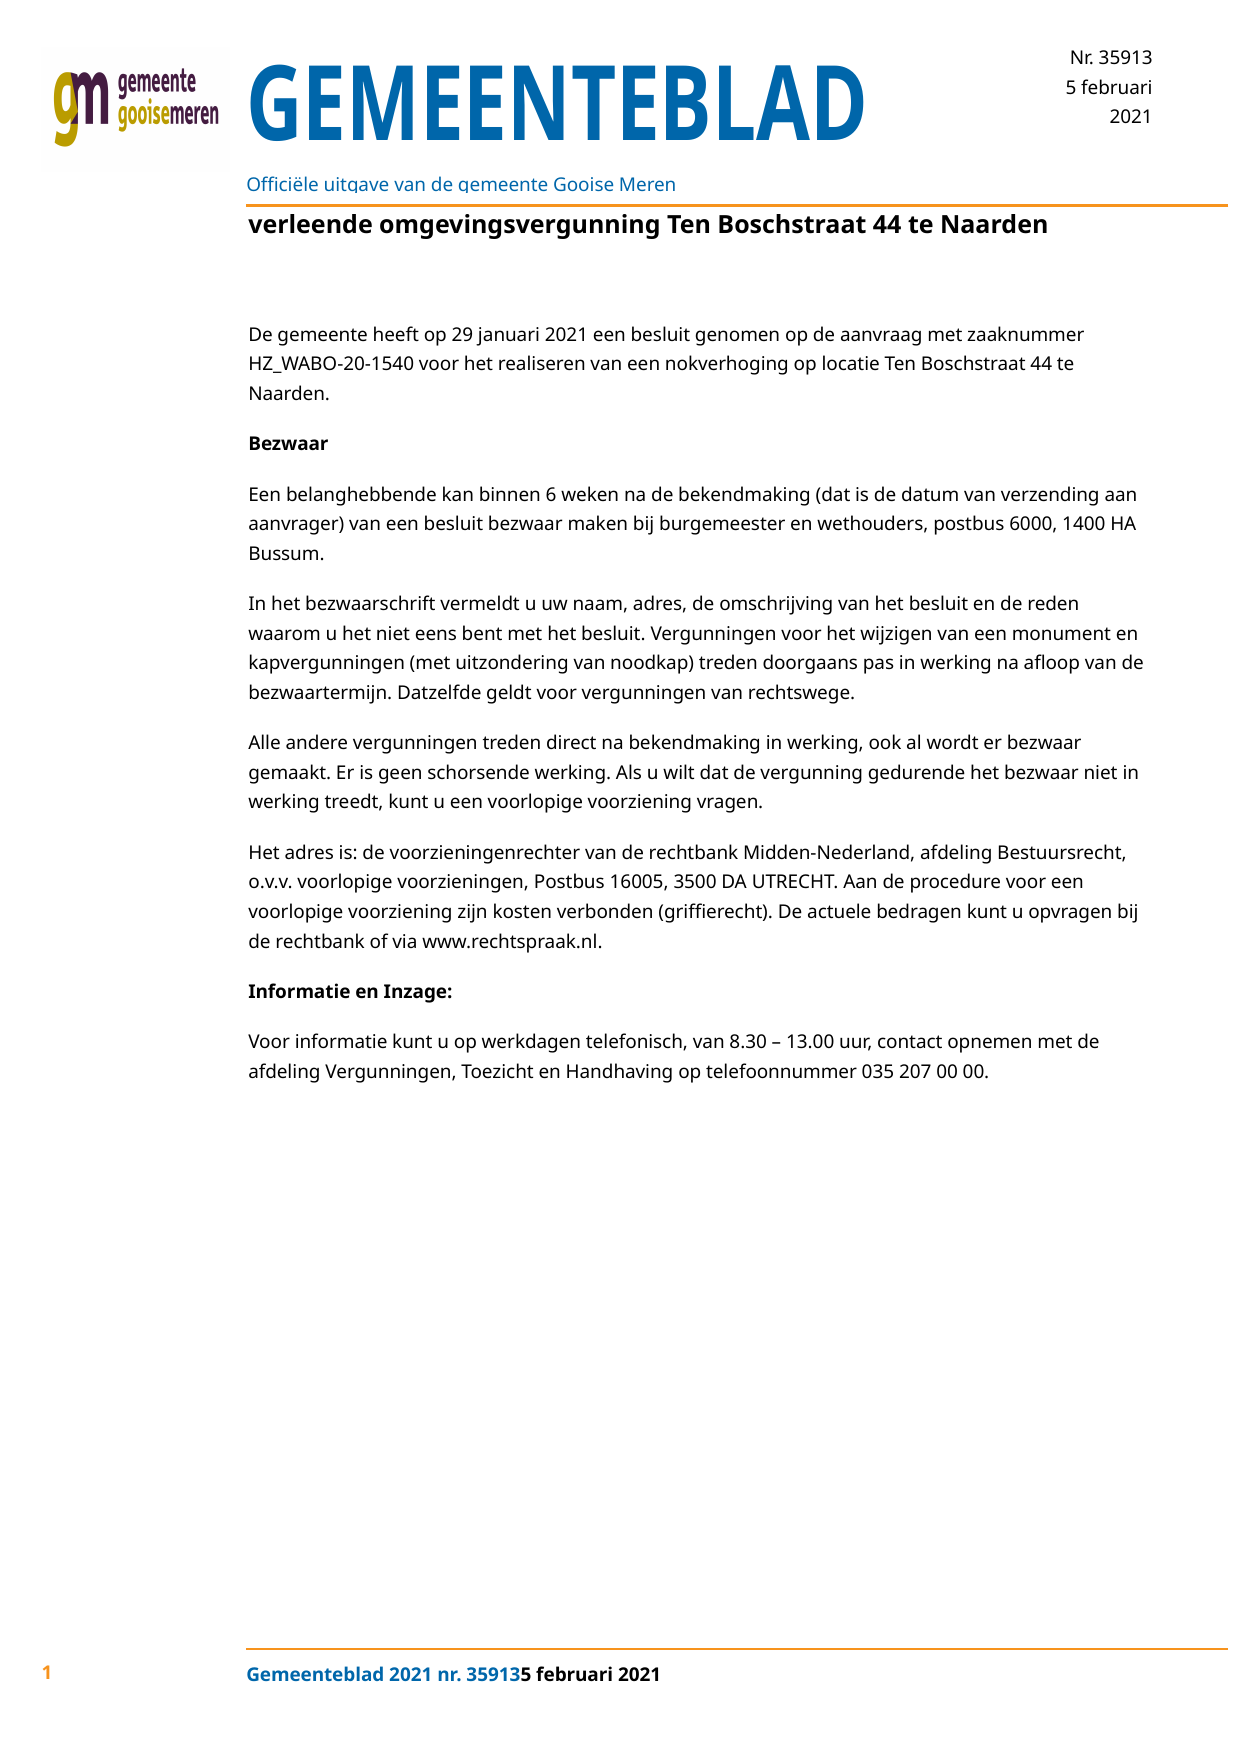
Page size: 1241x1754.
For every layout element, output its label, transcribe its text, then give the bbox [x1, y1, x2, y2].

text Informatie en Inzage: [248, 978, 1152, 1004]
text Alle andere vergunningen treden direct na bekendmaking in werking, ook al wordt er bezwaar gemaakt. Er is geen schorsende werking. Als u wilt dat de vergunning gedurende het bezwaar niet in werking treedt, kunt u een voorlopige voorziening vragen. [248, 729, 1152, 814]
text Bezwaar [248, 430, 1152, 456]
text Het adres is: de voorzieningenrechter van de rechtbank Midden-Nederland, afdeling Bestuursrecht, o.v.v. voorlopige voorzieningen, Postbus 16005, 3500 DA UTRECHT. Aan de procedure voor een voorlopige voorziening zijn kosten verbonden (griffierecht). De actuele bedragen kunt u opvragen bij de rechtbank of via www.rechtspraak.nl. [248, 839, 1152, 953]
text Voor informatie kunt u op werkdagen telefonisch, van 8.30 – 13.00 uur, contact opnemen met de afdeling Vergunningen, Toezicht en Handhaving op telefoonnummer 035 207 00 00. [248, 1029, 1152, 1084]
picture [41, 47, 231, 172]
text In het bezwaarschrift vermeldt u uw naam, adres, de omschrijving van het besluit en de reden waarom u het niet eens bent met het besluit. Vergunningen voor het wijzigen van een monument en kapvergunningen (met uitzondering van noodkap) treden doorgaans pas in werking na afloop van de bezwaartermijn. Datzelfde geldt voor vergunningen van rechtswege. [248, 590, 1152, 705]
text De gemeente heeft op 29 januari 2021 een besluit genomen op de aanvraag met zaaknummer HZ_WABO-20-1540 voor het realiseren van een nokverhoging op locatie Ten Boschstraat 44 te Naarden. [248, 321, 1152, 406]
text verleende omgevingsvergunning Ten Boschstraat 44 te Naarden [248, 207, 1152, 241]
text Een belanghebbende kan binnen 6 weken na de bekendmaking (dat is de datum van verzending aan aanvrager) van een besluit bezwaar maken bij burgemeester en wethouders, postbus 6000, 1400 HA Bussum. [248, 481, 1152, 566]
